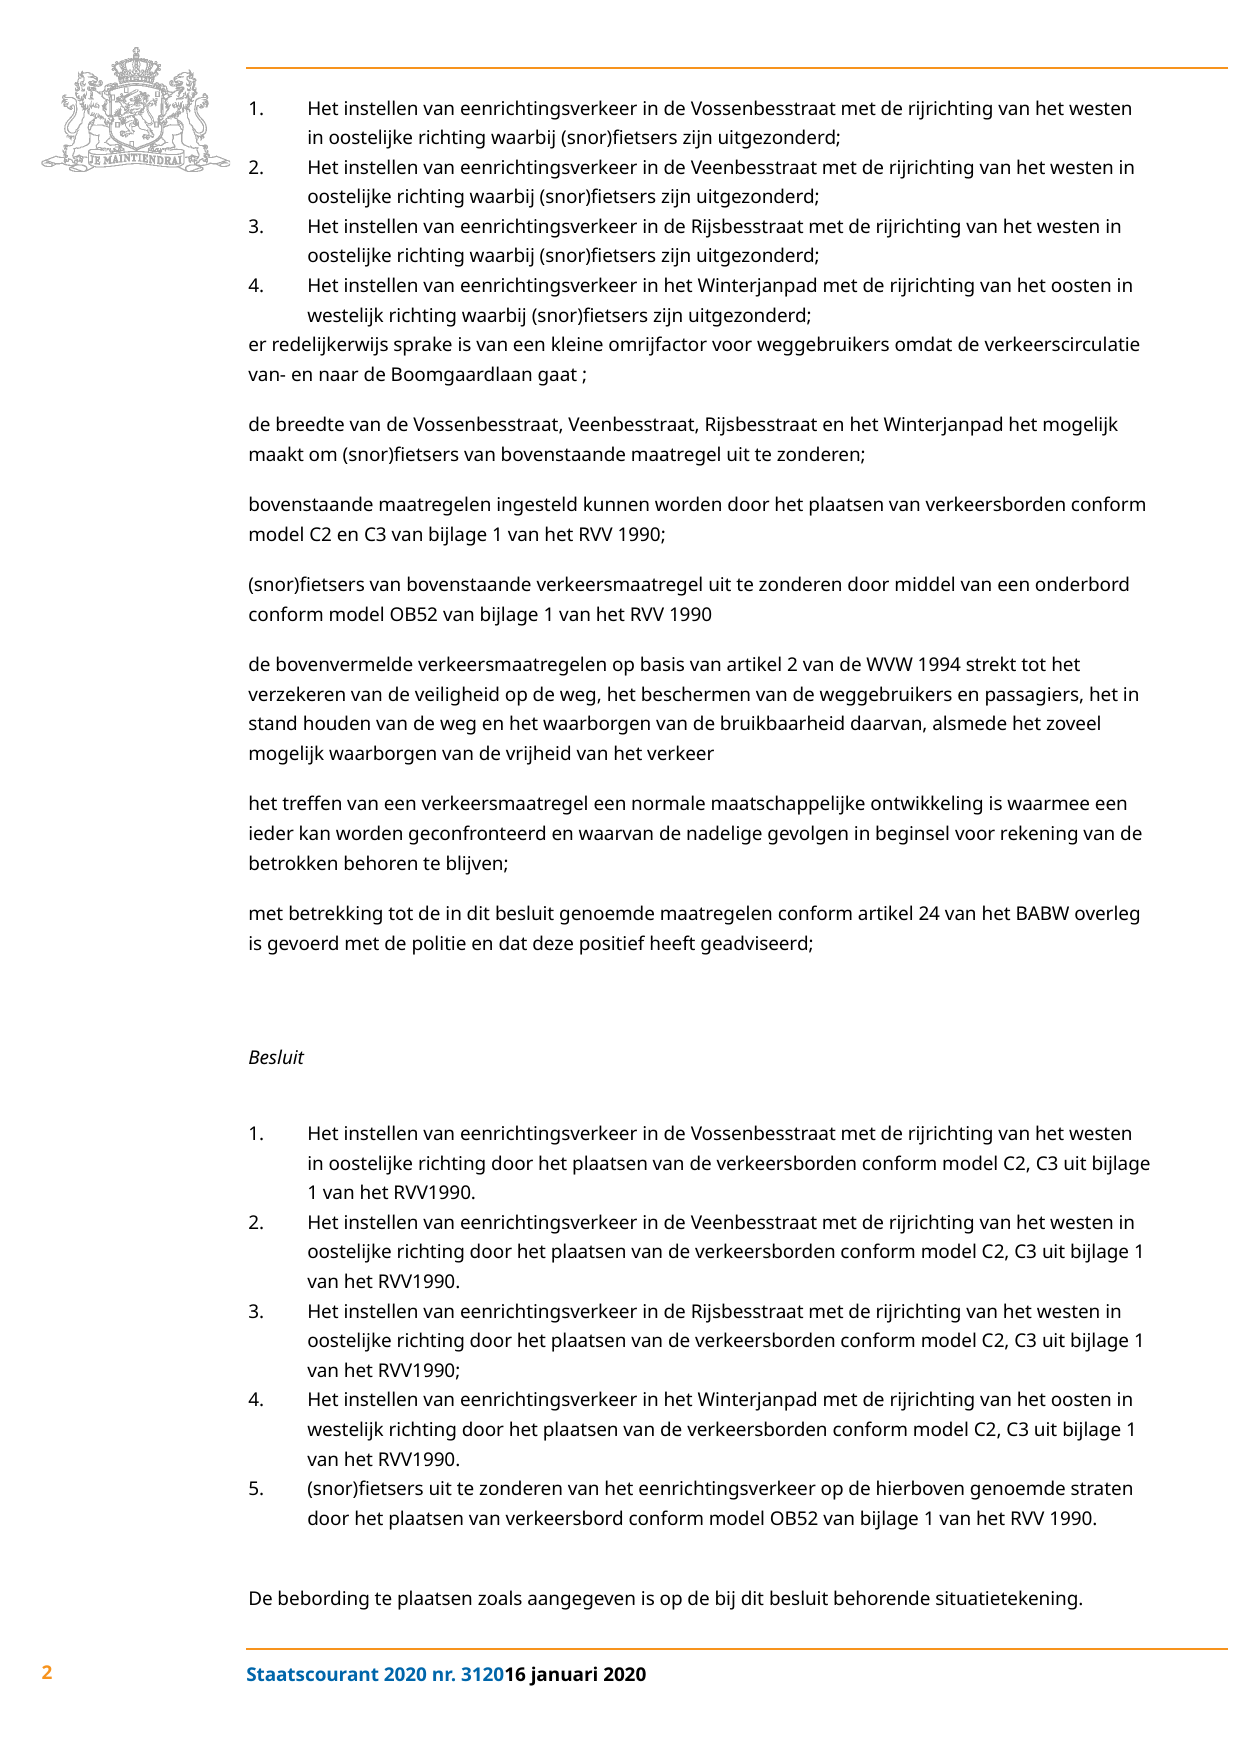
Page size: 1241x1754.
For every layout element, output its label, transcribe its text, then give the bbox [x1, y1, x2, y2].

text De bebording te plaatsen zoals aangegeven is op de bij dit besluit behorende situatietekening. [248, 1585, 1152, 1611]
text er redelijkerwijs sprake is van een kleine omrijfactor voor weggebruikers omdat de verkeerscirculatie van- en naar de Boomgaardlaan gaat ; [248, 331, 1152, 387]
text (snor)fietsers van bovenstaande verkeersmaatregel uit te zonderen door middel van een onderbord conform model OB52 van bijlage 1 van het RVV 1990 [248, 571, 1152, 627]
text bovenstaande maatregelen ingesteld kunnen worden door het plaatsen van verkeersborden conform model C2 en C3 van bijlage 1 van het RVV 1990; [248, 491, 1152, 547]
text de breedte van de Vossenbesstraat, Veenbesstraat, Rijsbesstraat en het Winterjanpad het mogelijk maakt om (snor)fietsers van bovenstaande maatregel uit te zonderen; [248, 411, 1152, 467]
list Het instellen van eenrichtingsverkeer in de Vossenbesstraat met de rijrichting van het westen in oostelijke richting waarbij (snor)fietsers zijn uitgezonderd; [248, 95, 1152, 150]
list Het instellen van eenrichtingsverkeer in de Veenbesstraat met de rijrichting van het westen in oostelijke richting waarbij (snor)fietsers zijn uitgezonderd; [248, 154, 1152, 209]
list (snor)fietsers uit te zonderen van het eenrichtingsverkeer op de hierboven genoemde straten door het plaatsen van verkeersbord conform model OB52 van bijlage 1 van het RVV 1990. [248, 1475, 1152, 1531]
list Het instellen van eenrichtingsverkeer in de Vossenbesstraat met de rijrichting van het westen in oostelijke richting door het plaatsen van de verkeersborden conform model C2, C3 uit bijlage 1 van het RVV1990. [248, 1120, 1152, 1205]
list Het instellen van eenrichtingsverkeer in de Rijsbesstraat met de rijrichting van het westen in oostelijke richting door het plaatsen van de verkeersborden conform model C2, C3 uit bijlage 1 van het RVV1990; [248, 1298, 1152, 1383]
list Het instellen van eenrichtingsverkeer in de Rijsbesstraat met de rijrichting van het westen in oostelijke richting waarbij (snor)fietsers zijn uitgezonderd; [248, 213, 1152, 268]
text de bovenvermelde verkeersmaatregelen op basis van artikel 2 van de WVW 1994 strekt tot het verzekeren van de veiligheid op de weg, het beschermen van de weggebruikers en passagiers, het in stand houden van de weg en het waarborgen van de bruikbaarheid daarvan, alsmede het zoveel mogelijk waarborgen van de vrijheid van het verkeer [248, 651, 1152, 766]
text met betrekking tot de in dit besluit genoemde maatregelen conform artikel 24 van het BABW overleg is gevoerd met de politie en dat deze positief heeft geadviseerd; [248, 900, 1152, 956]
picture [41, 47, 231, 172]
list Het instellen van eenrichtingsverkeer in de Veenbesstraat met de rijrichting van het westen in oostelijke richting door het plaatsen van de verkeersborden conform model C2, C3 uit bijlage 1 van het RVV1990. [248, 1209, 1152, 1294]
text het treffen van een verkeersmaatregel een normale maatschappelijke ontwikkeling is waarmee een ieder kan worden geconfronteerd en waarvan de nadelige gevolgen in beginsel voor rekening van de betrokken behoren te blijven; [248, 791, 1152, 876]
text Besluit [248, 1044, 1152, 1070]
list Het instellen van eenrichtingsverkeer in het Winterjanpad met de rijrichting van het oosten in westelijk richting door het plaatsen van de verkeersborden conform model C2, C3 uit bijlage 1 van het RVV1990. [248, 1387, 1152, 1471]
list Het instellen van eenrichtingsverkeer in het Winterjanpad met de rijrichting van het oosten in westelijk richting waarbij (snor)fietsers zijn uitgezonderd; [248, 272, 1152, 328]
